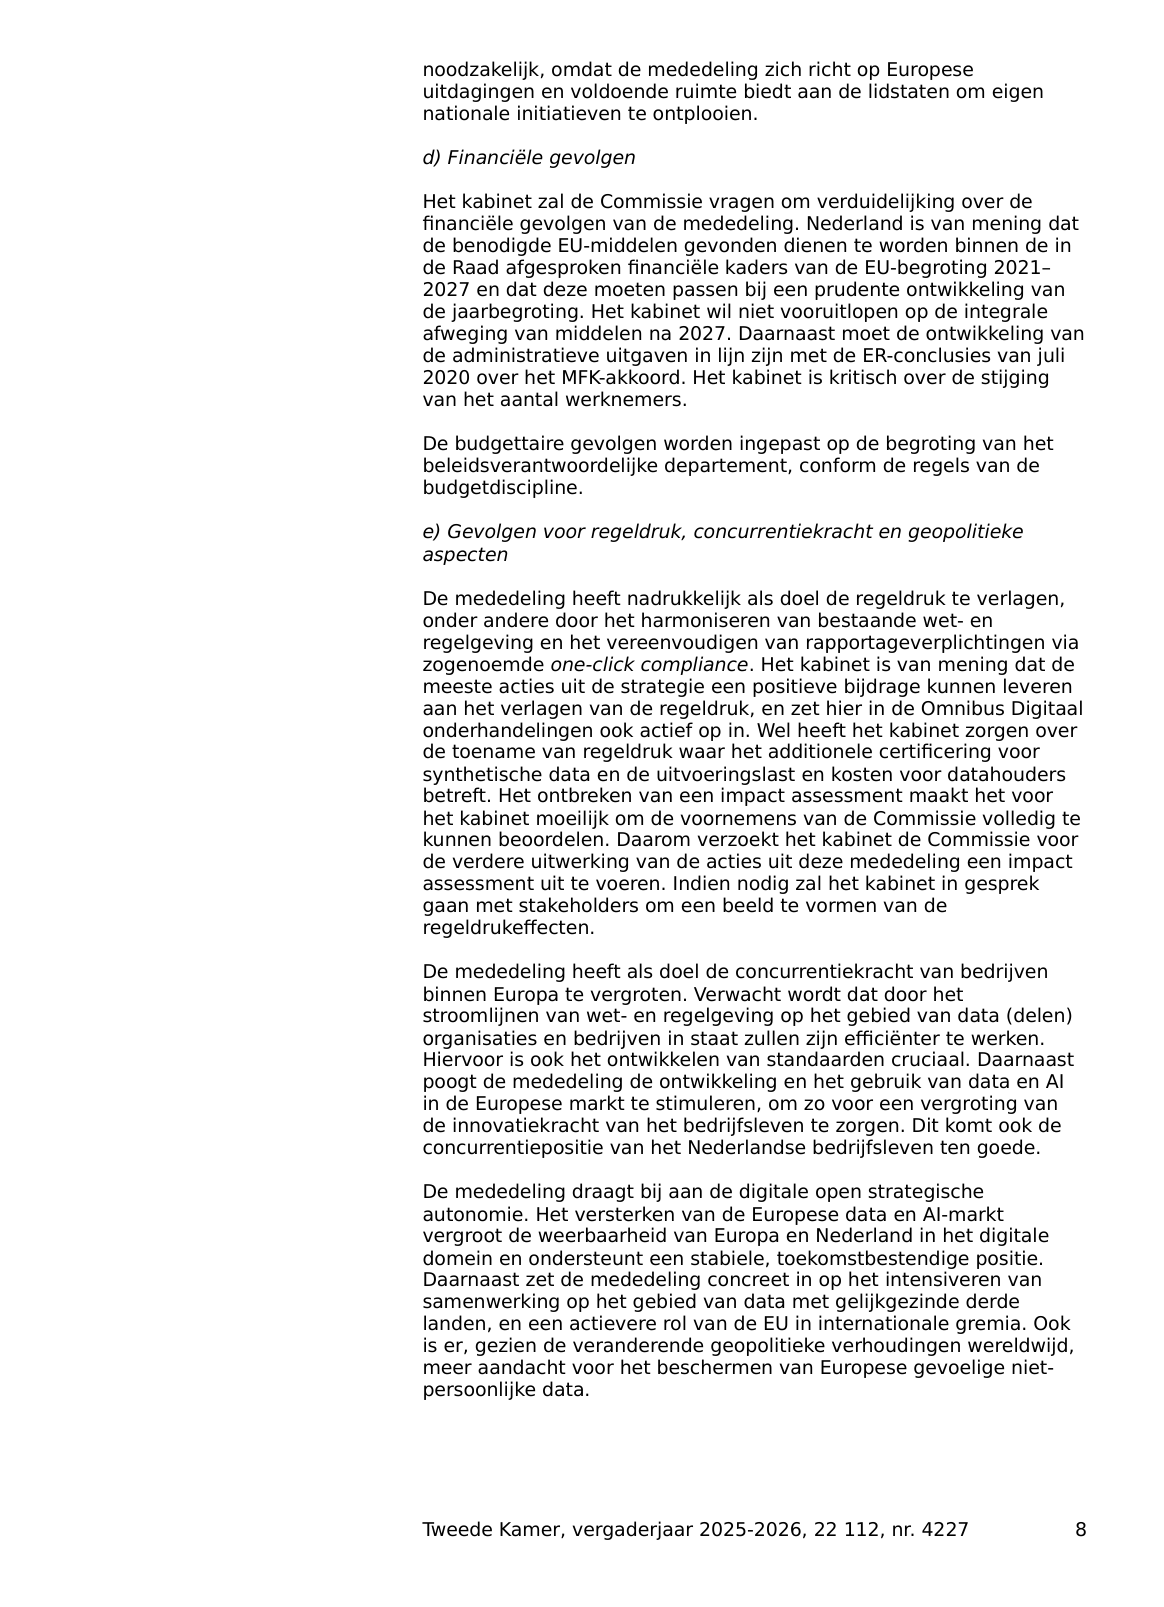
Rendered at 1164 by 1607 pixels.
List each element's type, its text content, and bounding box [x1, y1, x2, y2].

text De mededeling heeft nadrukkelijk als doel de regeldruk te verlagen, onder andere door het harmoniseren van bestaande wet- en regelgeving en het vereenvoudigen van rapportageverplichtingen via zogenoemde one-click compliance. Het kabinet is van mening dat de meeste acties uit de strategie een positieve bijdrage kunnen leveren aan het verlagen van de regeldruk, en zet hier in de Omnibus Digitaal onderhandelingen ook actief op in. Wel heeft het kabinet zorgen over de toename van regeldruk waar het additionele certificering voor synthetische data en de uitvoeringslast en kosten voor datahouders betreft. Het ontbreken van een impact assessment maakt het voor het kabinet moeilijk om de voornemens van de Commissie volledig te kunnen beoordelen. Daarom verzoekt het kabinet de Commissie voor de verdere uitwerking van de acties uit deze mededeling een impact assessment uit te voeren. Indien nodig zal het kabinet in gesprek gaan met stakeholders om een beeld te vormen van de regeldrukeffecten. [422, 588, 1087, 939]
text noodzakelijk, omdat de mededeling zich richt op Europese uitdagingen en voldoende ruimte biedt aan de lidstaten om eigen nationale initiatieven te ontplooien. [422, 59, 1087, 125]
text De budgettaire gevolgen worden ingepast op de begroting van het beleidsverantwoordelijke departement, conform de regels van de budgetdiscipline. [422, 433, 1087, 499]
subtitle d) Financiële gevolgen [422, 147, 1087, 169]
text De mededeling draagt bij aan de digitale open strategische autonomie. Het versterken van de Europese data en AI-markt vergroot de weerbaarheid van Europa en Nederland in het digitale domein en ondersteunt een stabiele, toekomstbestendige positie. Daarnaast zet de mededeling concreet in op het intensiveren van samenwerking op het gebied van data met gelijkgezinde derde landen, en een actievere rol van de EU in internationale gremia. Ook is er, gezien de veranderende geopolitieke verhoudingen wereldwijd, meer aandacht voor het beschermen van Europese gevoelige niet-persoonlijke data. [422, 1181, 1087, 1401]
subtitle e) Gevolgen voor regeldruk, concurrentiekracht en geopolitieke aspecten [422, 521, 1087, 565]
text Het kabinet zal de Commissie vragen om verduidelijking over de financiële gevolgen van de mededeling. Nederland is van mening dat de benodigde EU-middelen gevonden dienen te worden binnen de in de Raad afgesproken financiële kaders van de EU-begroting 2021–2027 en dat deze moeten passen bij een prudente ontwikkeling van de jaarbegroting. Het kabinet wil niet vooruitlopen op de integrale afweging van middelen na 2027. Daarnaast moet de ontwikkeling van de administratieve uitgaven in lijn zijn met de ER-conclusies van juli 2020 over het MFK-akkoord. Het kabinet is kritisch over de stijging van het aantal werknemers. [422, 191, 1087, 411]
text De mededeling heeft als doel de concurrentiekracht van bedrijven binnen Europa te vergroten. Verwacht wordt dat door het stroomlijnen van wet- en regelgeving op het gebied van data (delen) organisaties en bedrijven in staat zullen zijn efficiënter te werken. Hiervoor is ook het ontwikkelen van standaarden cruciaal. Daarnaast poogt de mededeling de ontwikkeling en het gebruik van data en AI in de Europese markt te stimuleren, om zo voor een vergroting van de innovatiekracht van het bedrijfsleven te zorgen. Dit komt ook de concurrentiepositie van het Nederlandse bedrijfsleven ten goede. [422, 961, 1087, 1159]
